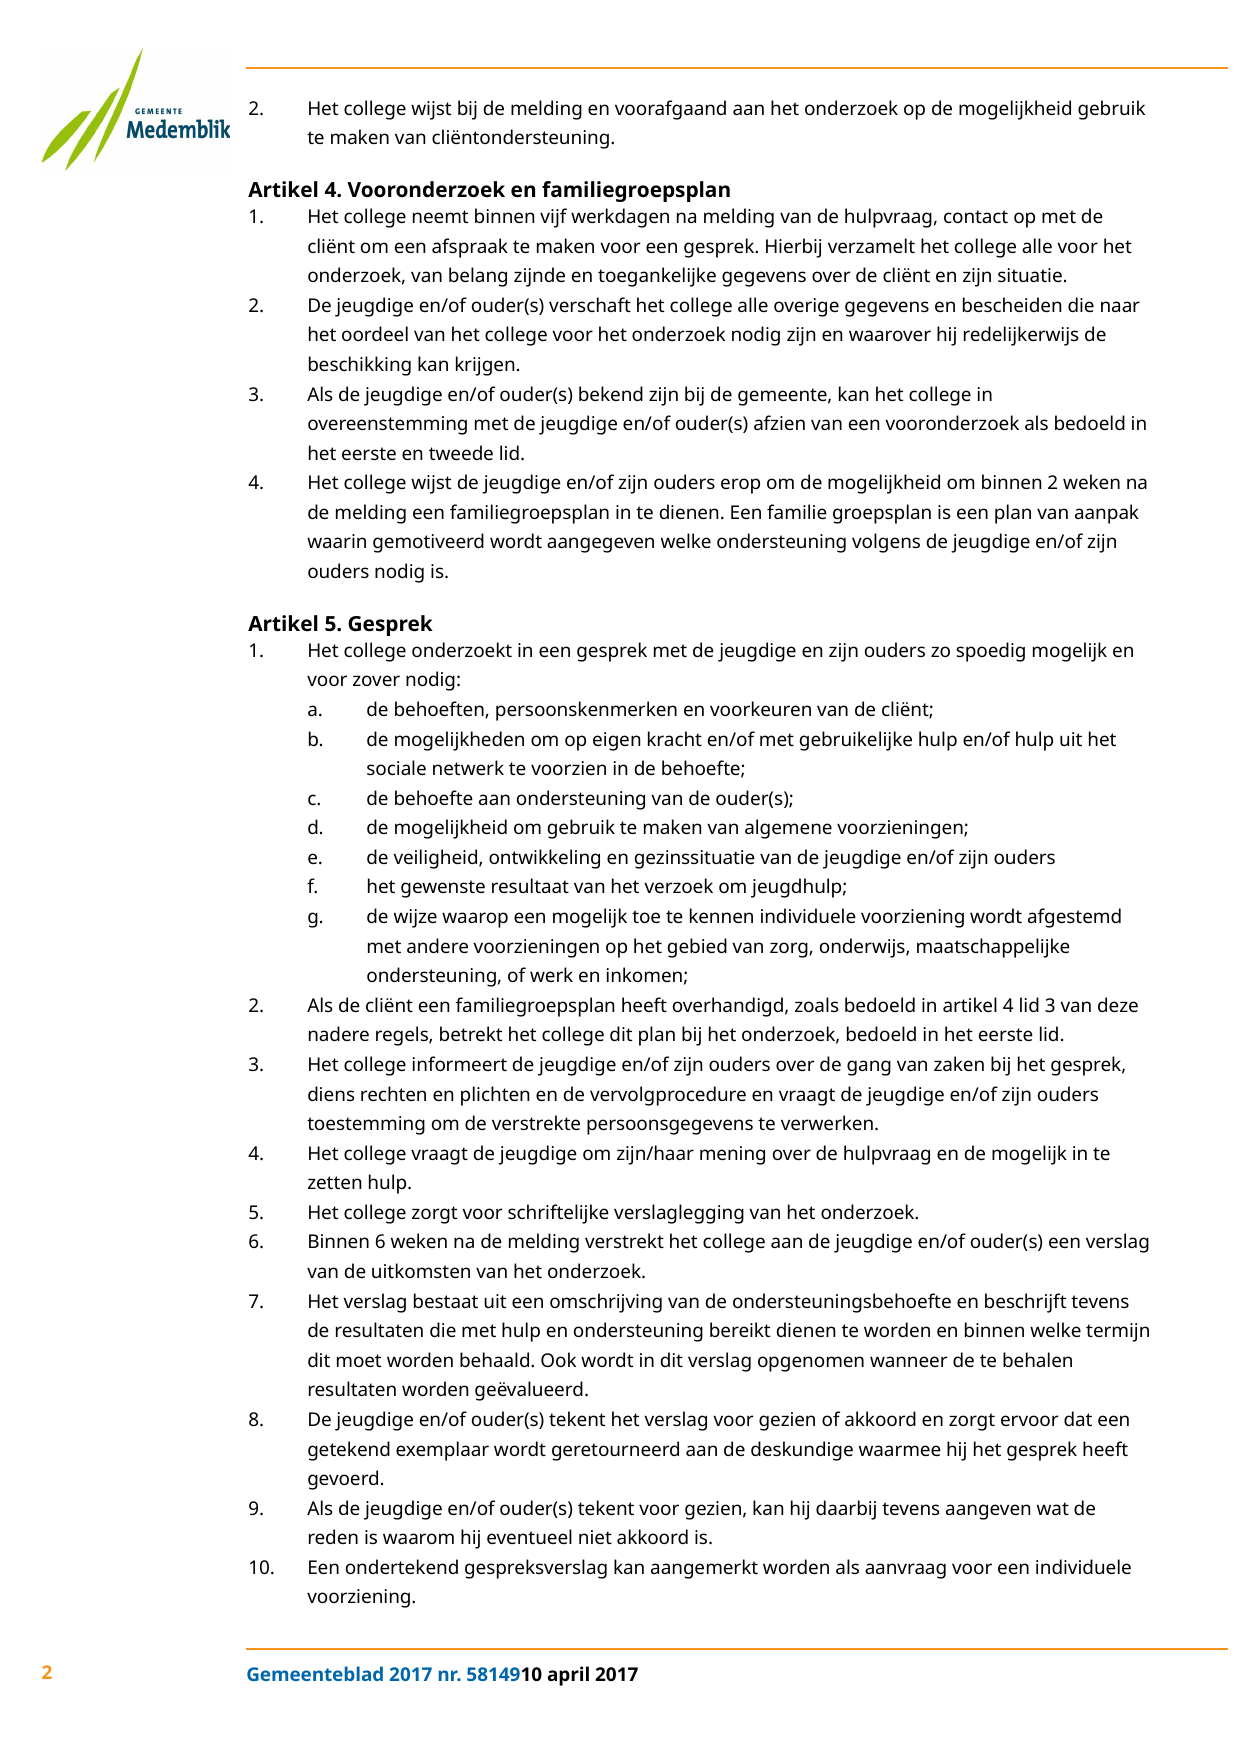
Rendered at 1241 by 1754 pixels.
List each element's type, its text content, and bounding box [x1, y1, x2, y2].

list Het college informeert de jeugdige en/of zijn ouders over de gang van zaken bij het gesprek, diens rechten en plichten en de vervolgprocedure en vraagt de jeugdige en/of zijn ouders toestemming om de verstrekte persoonsgegevens te verwerken. [248, 1051, 1152, 1136]
list de veiligheid, ontwikkeling en gezinssituatie van de jeugdige en/of zijn ouders [307, 844, 1152, 870]
list Het college vraagt de jeugdige om zijn/haar mening over de hulpvraag en de mogelijk in te zetten hulp. [248, 1140, 1152, 1195]
list Binnen 6 weken na de melding verstrekt het college aan de jeugdige en/of ouder(s) een verslag van de uitkomsten van het onderzoek. [248, 1229, 1152, 1284]
list de behoefte aan ondersteuning van de ouder(s); [307, 785, 1152, 811]
picture [41, 47, 231, 172]
list de mogelijkheid om gebruik te maken van algemene voorzieningen; [307, 814, 1152, 840]
list Het college wijst bij de melding en voorafgaand aan het onderzoek op de mogelijkheid gebruik te maken van cliëntondersteuning. [248, 95, 1152, 150]
list Het college neemt binnen vijf werkdagen na melding van de hulpvraag, contact op met de cliënt om een afspraak te maken voor een gesprek. Hierbij verzamelt het college alle voor het onderzoek, van belang zijnde en toegankelijke gegevens over de cliënt en zijn situatie. [248, 203, 1152, 288]
list De jeugdige en/of ouder(s) tekent het verslag voor gezien of akkoord en zorgt ervoor dat een getekend exemplaar wordt geretourneerd aan de deskundige waarmee hij het gesprek heeft gevoerd. [248, 1406, 1152, 1491]
list Het college wijst de jeugdige en/of zijn ouders erop om de mogelijkheid om binnen 2 weken na de melding een familiegroepsplan in te dienen. Een familie groepsplan is een plan van aanpak waarin gemotiveerd wordt aangegeven welke ondersteuning volgens de jeugdige en/of zijn ouders nodig is. [248, 469, 1152, 584]
list de behoeften, persoonskenmerken en voorkeuren van de cliënt; [307, 696, 1152, 722]
list Het college onderzoekt in een gesprek met de jeugdige en zijn ouders zo spoedig mogelijk en voor zover nodig: [248, 637, 1152, 692]
list Als de jeugdige en/of ouder(s) bekend zijn bij de gemeente, kan het college in overeenstemming met de jeugdige en/of ouder(s) afzien van een vooronderzoek als bedoeld in het eerste en tweede lid. [248, 381, 1152, 466]
list de wijze waarop een mogelijk toe te kennen individuele voorziening wordt afgestemd met andere voorzieningen op het gebied van zorg, onderwijs, maatschappelijke ondersteuning, of werk en inkomen; [307, 903, 1152, 988]
list Als de jeugdige en/of ouder(s) tekent voor gezien, kan hij daarbij tevens aangeven wat de reden is waarom hij eventueel niet akkoord is. [248, 1495, 1152, 1550]
text Artikel 5. Gesprek [248, 609, 1152, 637]
text Artikel 4. Vooronderzoek en familiegroepsplan [248, 175, 1152, 203]
list Een ondertekend gespreksverslag kan aangemerkt worden als aanvraag voor een individuele voorziening. [248, 1554, 1152, 1609]
list het gewenste resultaat van het verzoek om jeugdhulp; [307, 874, 1152, 899]
list de mogelijkheden om op eigen kracht en/of met gebruikelijke hulp en/of hulp uit het sociale netwerk te voorzien in de behoefte; [307, 726, 1152, 781]
list Als de cliënt een familiegroepsplan heeft overhandigd, zoals bedoeld in artikel 4 lid 3 van deze nadere regels, betrekt het college dit plan bij het onderzoek, bedoeld in het eerste lid. [248, 992, 1152, 1047]
list Het verslag bestaat uit een omschrijving van de ondersteuningsbehoefte en beschrijft tevens de resultaten die met hulp en ondersteuning bereikt dienen te worden en binnen welke termijn dit moet worden behaald. Ook wordt in dit verslag opgenomen wanneer de te behalen resultaten worden geëvalueerd. [248, 1288, 1152, 1402]
list De jeugdige en/of ouder(s) verschaft het college alle overige gegevens en bescheiden die naar het oordeel van het college voor het onderzoek nodig zijn en waarover hij redelijkerwijs de beschikking kan krijgen. [248, 292, 1152, 377]
list Het college zorgt voor schriftelijke verslaglegging van het onderzoek. [248, 1199, 1152, 1225]
